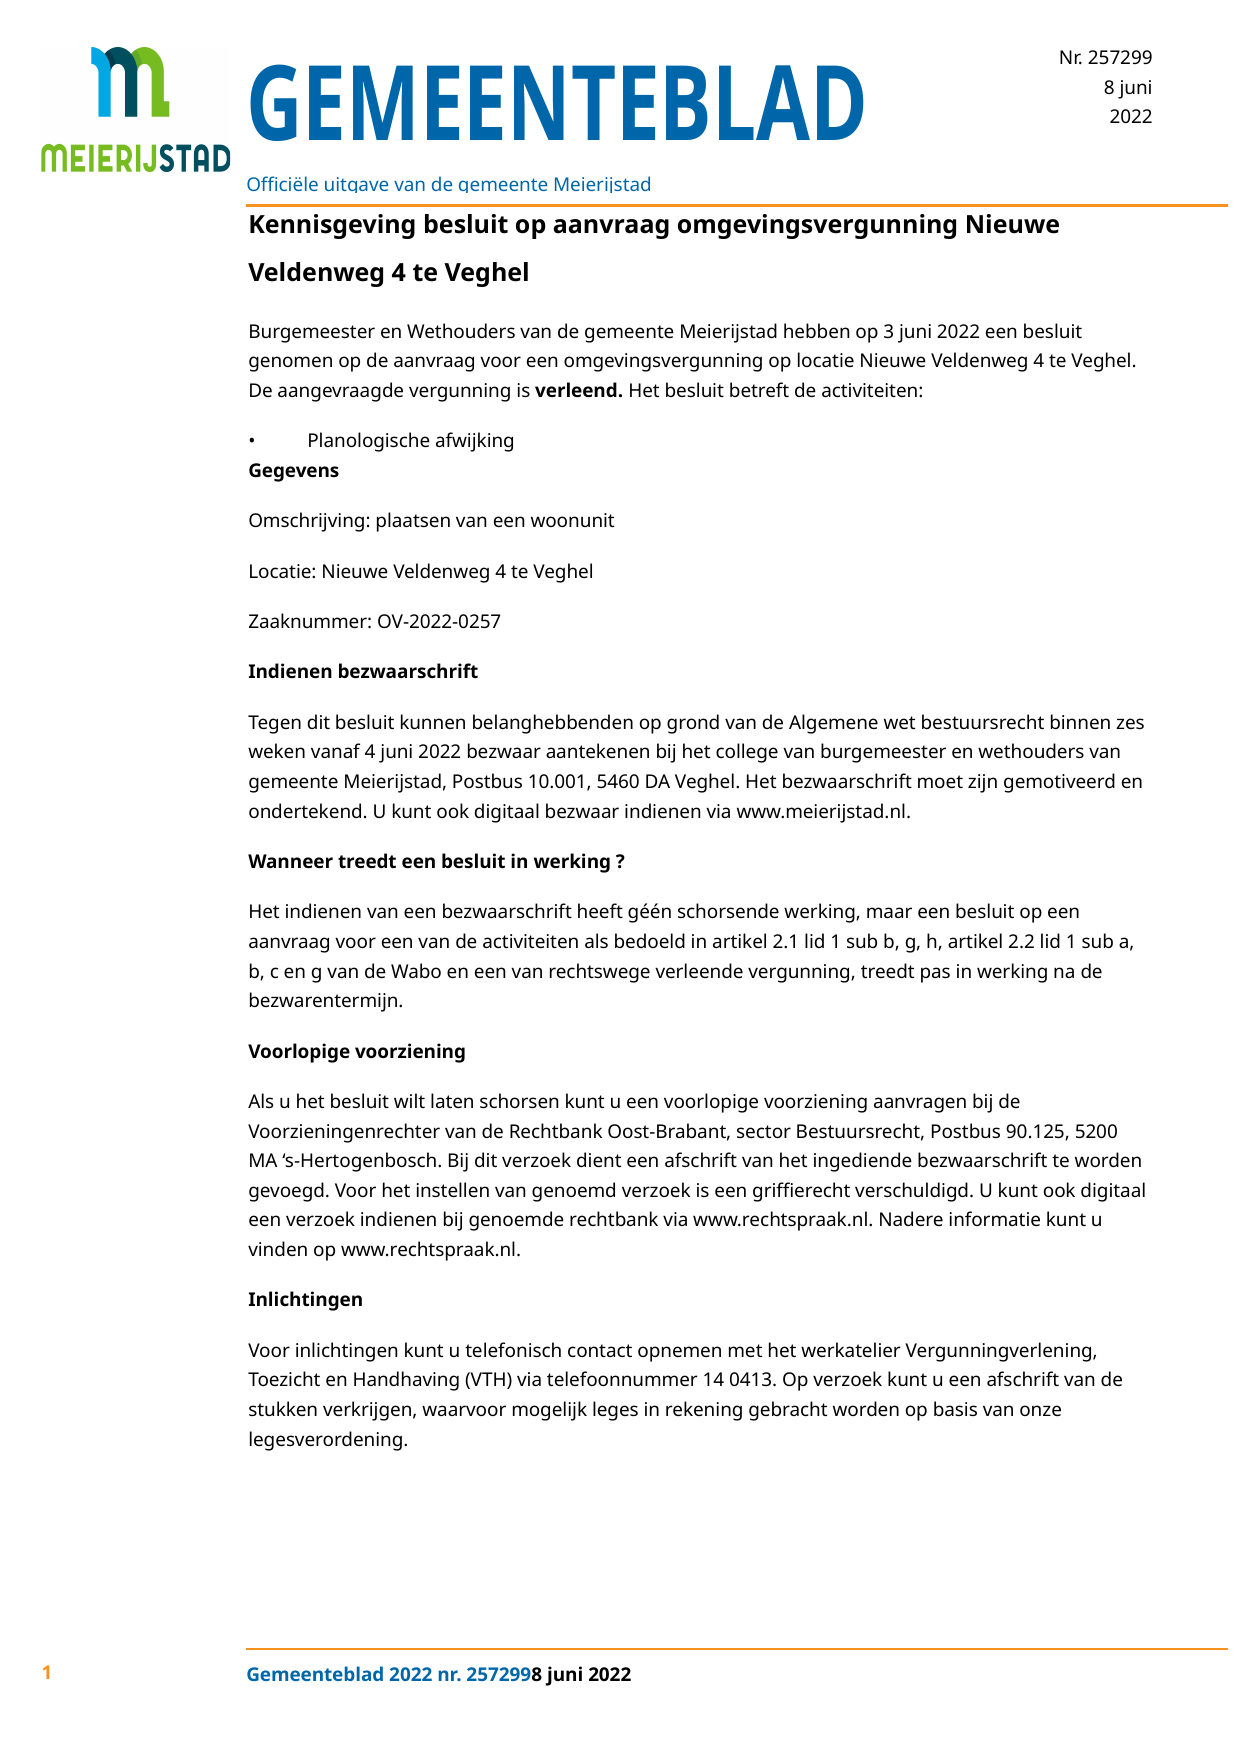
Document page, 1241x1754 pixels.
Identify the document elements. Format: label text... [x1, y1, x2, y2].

text Als u het besluit wilt laten schorsen kunt u een voorlopige voorziening aanvragen bij de Voorzieningenrechter van de Rechtbank Oost-Brabant, sector Bestuursrecht, Postbus 90.125, 5200 MA ‘s-Hertogenbosch. Bij dit verzoek dient een afschrift van het ingediende bezwaarschrift te worden gevoegd. Voor het instellen van genoemd verzoek is een griffierecht verschuldigd. U kunt ook digitaal een verzoek indienen bij genoemde rechtbank via www.rechtspraak.nl. Nadere informatie kunt u vinden op www.rechtspraak.nl. [248, 1088, 1152, 1262]
text Indienen bezwaarschrift [248, 659, 1152, 684]
text Het indienen van een bezwaarschrift heeft géén schorsende werking, maar een besluit op een aanvraag voor een van de activiteiten als bedoeld in artikel 2.1 lid 1 sub b, g, h, artikel 2.2 lid 1 sub a, b, c en g van de Wabo en een van rechtswege verleende vergunning, treedt pas in werking na de bezwarentermijn. [248, 899, 1152, 1013]
text Omschrijving: plaatsen van een woonunit [248, 507, 1152, 533]
text Wanneer treedt een besluit in werking ? [248, 848, 1152, 874]
picture [41, 47, 231, 172]
text Inlichtingen [248, 1287, 1152, 1312]
text Tegen dit besluit kunnen belanghebbenden op grond van de Algemene wet bestuursrecht binnen zes weken vanaf 4 juni 2022 bezwaar aantekenen bij het college van burgemeester en wethouders van gemeente Meierijstad, Postbus 10.001, 5460 DA Veghel. Het bezwaarschrift moet zijn gemotiveerd en ondertekend. U kunt ook digitaal bezwaar indienen via www.meierijstad.nl. [248, 709, 1152, 824]
text Kennisgeving besluit op aanvraag omgevingsvergunning Nieuwe Veldenweg 4 te Veghel [248, 207, 1152, 288]
list Planologische afwijking [248, 427, 1152, 453]
text Burgemeester en Wethouders van de gemeente Meierijstad hebben op 3 juni 2022 een besluit genomen op de aanvraag voor een omgevingsvergunning op locatie Nieuwe Veldenweg 4 te Veghel. De aangevraagde vergunning is verleend. Het besluit betreft de activiteiten: [248, 318, 1152, 403]
text Voor inlichtingen kunt u telefonisch contact opnemen met het werkatelier Vergunningverlening, Toezicht en Handhaving (VTH) via telefoonnummer 14 0413. Op verzoek kunt u een afschrift van de stukken verkrijgen, waarvoor mogelijk leges in rekening gebracht worden op basis van onze legesverordening. [248, 1337, 1152, 1452]
text Zaaknummer: OV-2022-0257 [248, 608, 1152, 634]
text Gegevens [248, 457, 1152, 483]
text Voorlopige voorziening [248, 1038, 1152, 1064]
text Locatie: Nieuwe Veldenweg 4 te Veghel [248, 558, 1152, 584]
